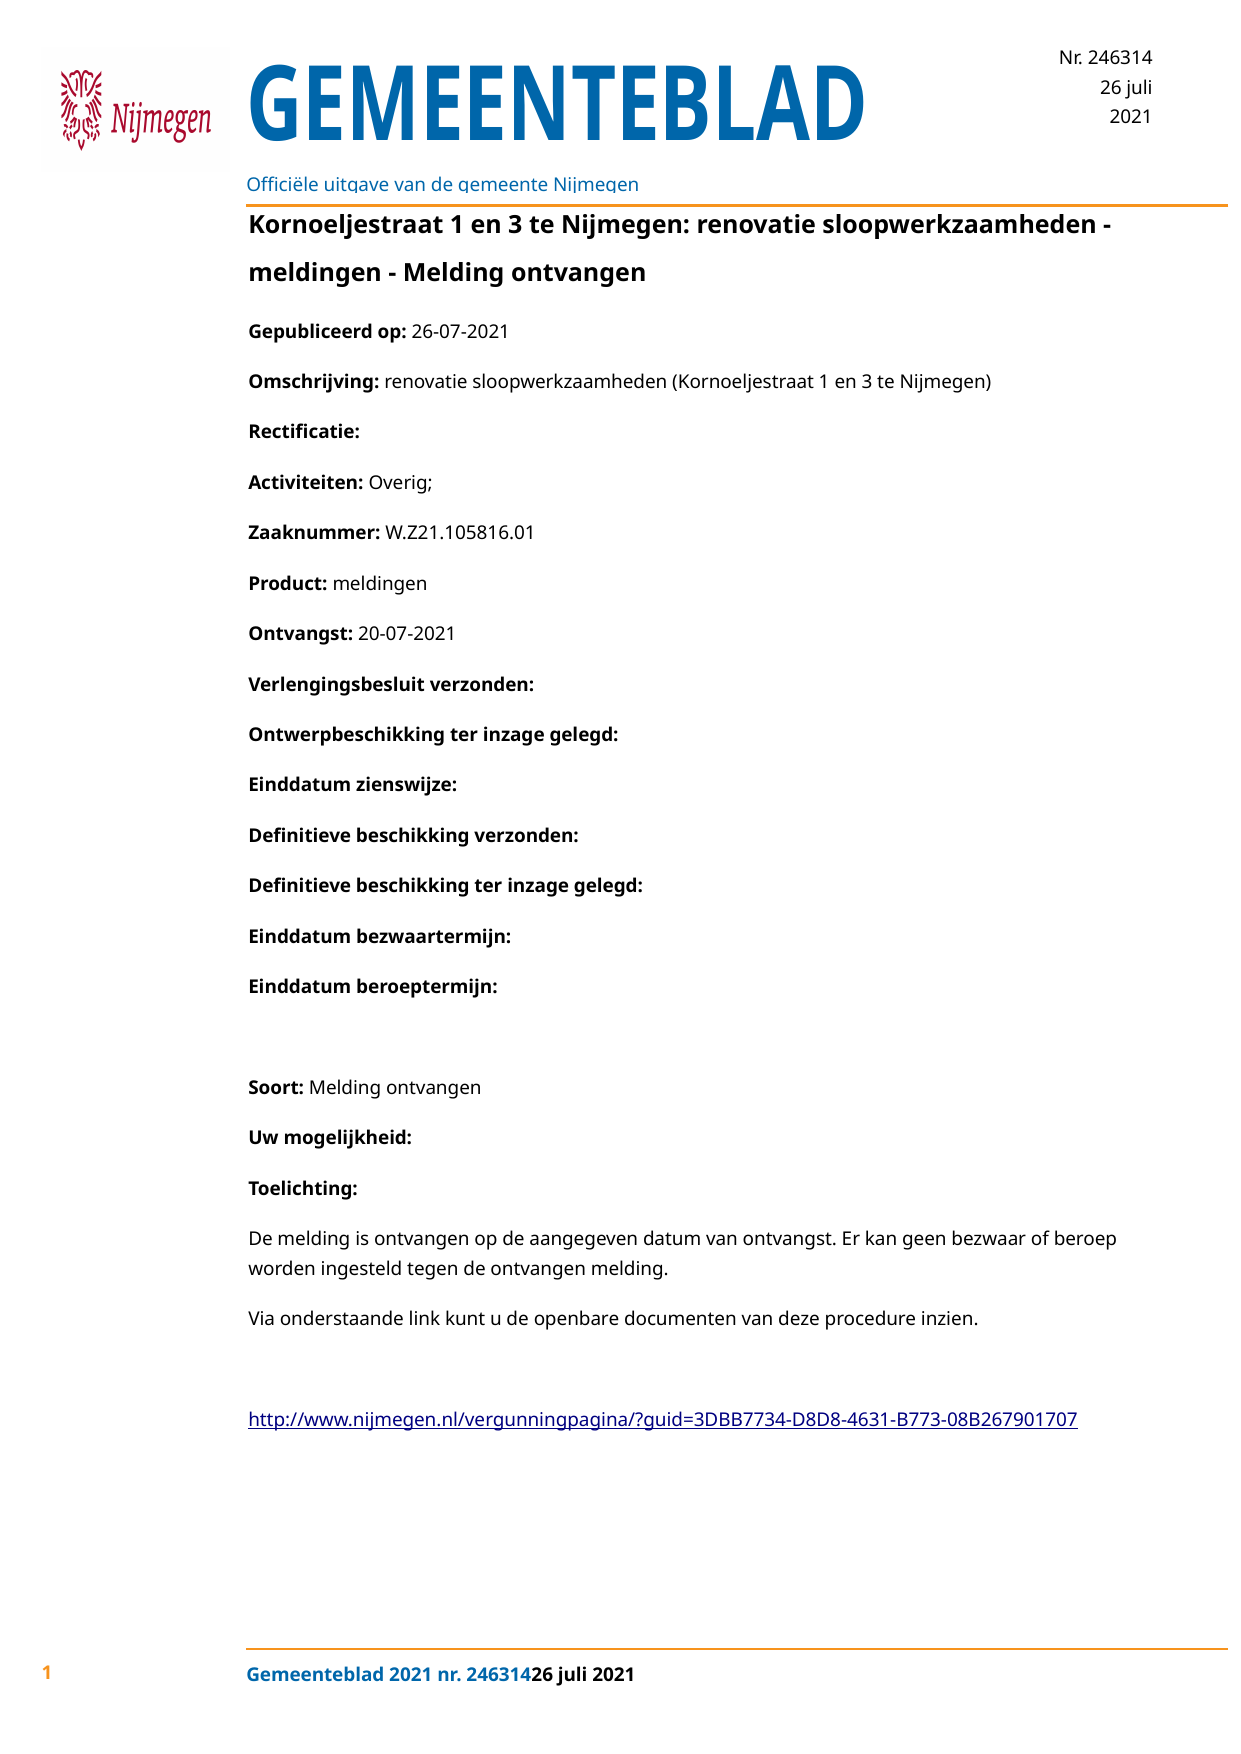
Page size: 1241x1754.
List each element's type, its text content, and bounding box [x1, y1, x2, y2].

text Verlengingsbesluit verzonden: [248, 671, 1152, 697]
text Ontwerpbeschikking ter inzage gelegd: [248, 721, 1152, 747]
text Activiteiten: Overig; [248, 469, 1152, 495]
text Product: meldingen [248, 570, 1152, 596]
text Gepubliceerd op: 26-07-2021 [248, 318, 1152, 344]
text Soort: Melding ontvangen [248, 1074, 1152, 1100]
text Kornoeljestraat 1 en 3 te Nijmegen: renovatie sloopwerkzaamheden - meldingen - Melding ontvangen [248, 207, 1152, 288]
picture [41, 47, 231, 172]
text Einddatum zienswijze: [248, 772, 1152, 797]
text Einddatum beroeptermijn: [248, 973, 1152, 999]
text Zaaknummer: W.Z21.105816.01 [248, 519, 1152, 545]
text http://www.nijmegen.nl/vergunningpagina/?guid=3DBB7734-D8D8-4631-B773-08B267901707 [248, 1406, 1152, 1432]
text Einddatum bezwaartermijn: [248, 923, 1152, 949]
text De melding is ontvangen op de aangegeven datum van ontvangst. Er kan geen bezwaar of beroep worden ingesteld tegen de ontvangen melding. [248, 1225, 1152, 1281]
text Definitieve beschikking ter inzage gelegd: [248, 872, 1152, 898]
text Definitieve beschikking verzonden: [248, 822, 1152, 848]
text Omschrijving: renovatie sloopwerkzaamheden (Kornoeljestraat 1 en 3 te Nijmegen) [248, 368, 1152, 394]
text Uw mogelijkheid: [248, 1124, 1152, 1150]
text Toelichting: [248, 1175, 1152, 1201]
text Ontvangst: 20-07-2021 [248, 620, 1152, 646]
text Via onderstaande link kunt u de openbare documenten van deze procedure inzien. [248, 1305, 1152, 1331]
text Rectificatie: [248, 419, 1152, 444]
